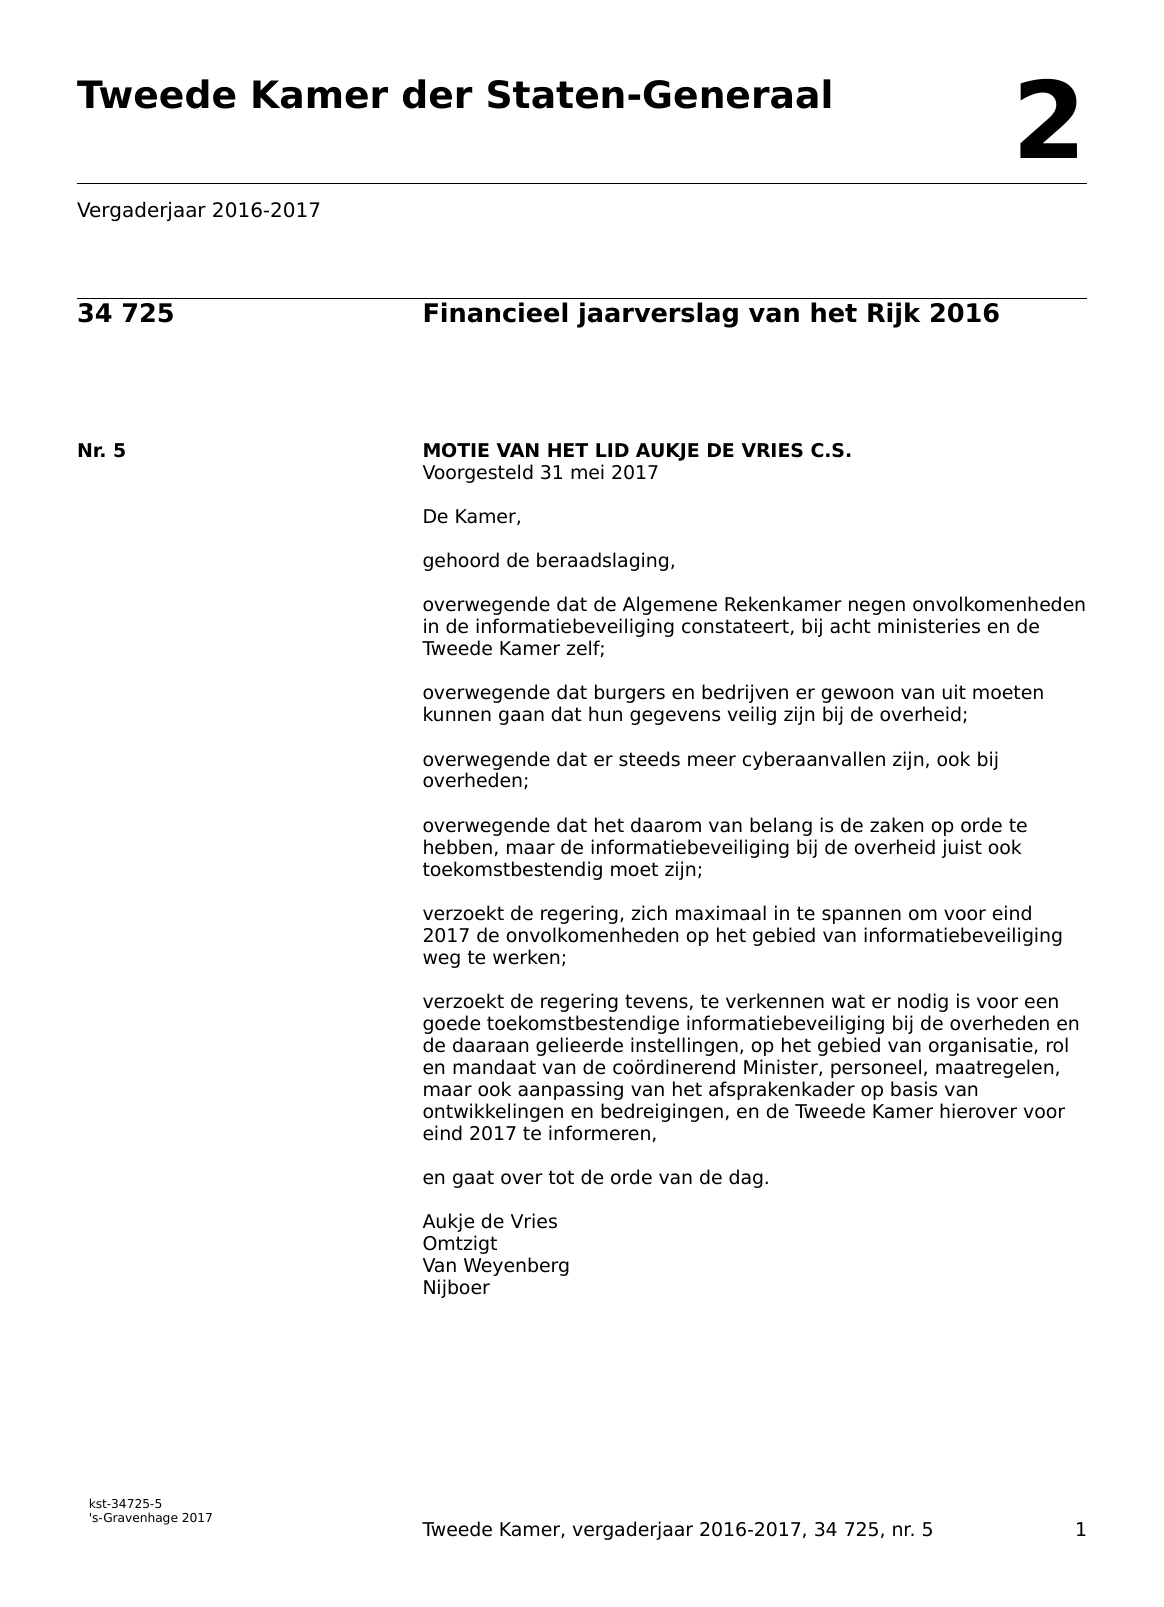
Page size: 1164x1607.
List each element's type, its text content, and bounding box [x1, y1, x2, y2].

subtitle Nr. 5 MOTIE VAN HET LID AUKJE DE VRIES C.S. [77, 440, 1087, 462]
text gehoord de beraadslaging, [422, 550, 1087, 572]
text kst-34725-5 [88, 1497, 323, 1511]
text De Kamer, [422, 506, 1087, 528]
text Nijboer [422, 1277, 1087, 1299]
table_cell Vergaderjaar 2016-2017 [77, 184, 1087, 298]
text Omtzigt [422, 1233, 1087, 1255]
text overwegende dat burgers en bedrijven er gewoon van uit moeten kunnen gaan dat hun gegevens veilig zijn bij de overheid; [422, 682, 1087, 726]
text Aukje de Vries [422, 1211, 1087, 1233]
text Voorgesteld 31 mei 2017 [422, 462, 1087, 484]
text overwegende dat er steeds meer cyberaanvallen zijn, ook bij overheden; [422, 748, 1087, 792]
text 's-Gravenhage 2017 [88, 1511, 323, 1525]
text en gaat over tot de orde van de dag. [422, 1167, 1087, 1189]
text overwegende dat de Algemene Rekenkamer negen onvolkomenheden in de informatiebeveiliging constateert, bij acht ministeries en de Tweede Kamer zelf; [422, 594, 1087, 660]
text overwegende dat het daarom van belang is de zaken op orde te hebben, maar de informatiebeveiliging bij de overheid juist ook toekomstbestendig moet zijn; [422, 814, 1087, 881]
text verzoekt de regering tevens, te verkennen wat er nodig is voor een goede toekomstbestendige informatiebeveiliging bij de overheden en de daaraan gelieerde instellingen, op het gebied van organisatie, rol en mandaat van de coördinerend Minister, personeel, maatregelen, maar ook aanpassing van het afsprakenkader op basis van ontwikkelingen en bedreigingen, en de Tweede Kamer hierover voor eind 2017 te informeren, [422, 991, 1087, 1145]
text verzoekt de regering, zich maximaal in te spannen om voor eind 2017 de onvolkomenheden op het gebied van informatiebeveiliging weg te werken; [422, 903, 1087, 969]
subtitle 34 725 Financieel jaarverslag van het Rijk 2016 [77, 299, 1087, 329]
table_header 2 [886, 59, 1087, 183]
text Van Weyenberg [422, 1255, 1087, 1277]
table_header Tweede Kamer der Staten-Generaal [77, 59, 886, 183]
